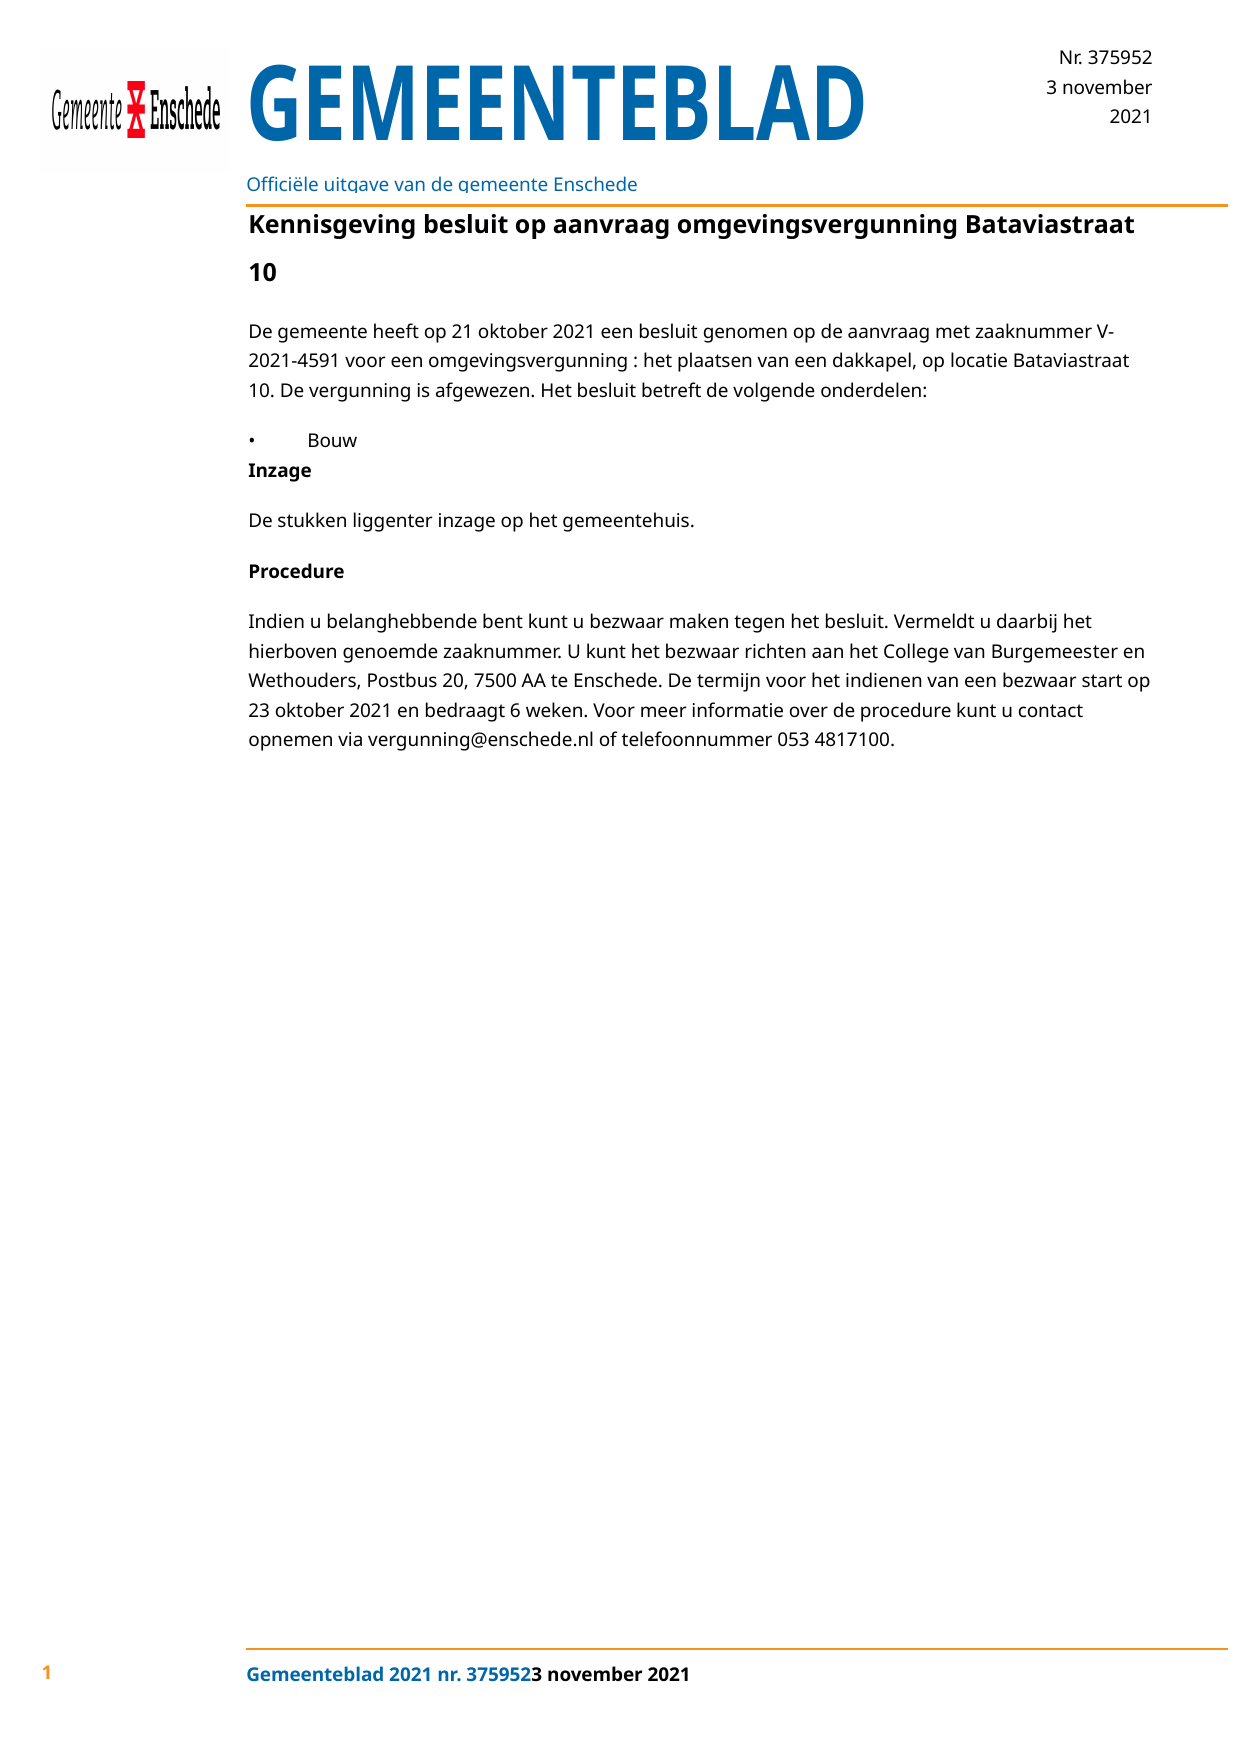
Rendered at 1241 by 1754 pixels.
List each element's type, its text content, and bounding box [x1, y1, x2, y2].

text De stukken liggenter inzage op het gemeentehuis. [248, 507, 1152, 533]
text Inzage [248, 457, 1152, 483]
picture [41, 47, 231, 172]
text Kennisgeving besluit op aanvraag omgevingsvergunning Bataviastraat 10 [248, 207, 1152, 288]
list Bouw [248, 427, 1152, 453]
text De gemeente heeft op 21 oktober 2021 een besluit genomen op de aanvraag met zaaknummer V-2021-4591 voor een omgevingsvergunning : het plaatsen van een dakkapel, op locatie Bataviastraat 10. De vergunning is afgewezen. Het besluit betreft de volgende onderdelen: [248, 318, 1152, 403]
text Indien u belanghebbende bent kunt u bezwaar maken tegen het besluit. Vermeldt u daarbij het hierboven genoemde zaaknummer. U kunt het bezwaar richten aan het College van Burgemees­ter en Wethouders, Postbus 20, 7500 AA te Enschede. De termijn voor het indienen van een bezwaar start op 23 oktober 2021 en bedraagt 6 weken. Voor meer informatie over de procedure kunt u contact opnemen via vergunning@enschede.nl of telefoonnummer 053 4817100. [248, 608, 1152, 752]
text Procedure [248, 558, 1152, 584]
